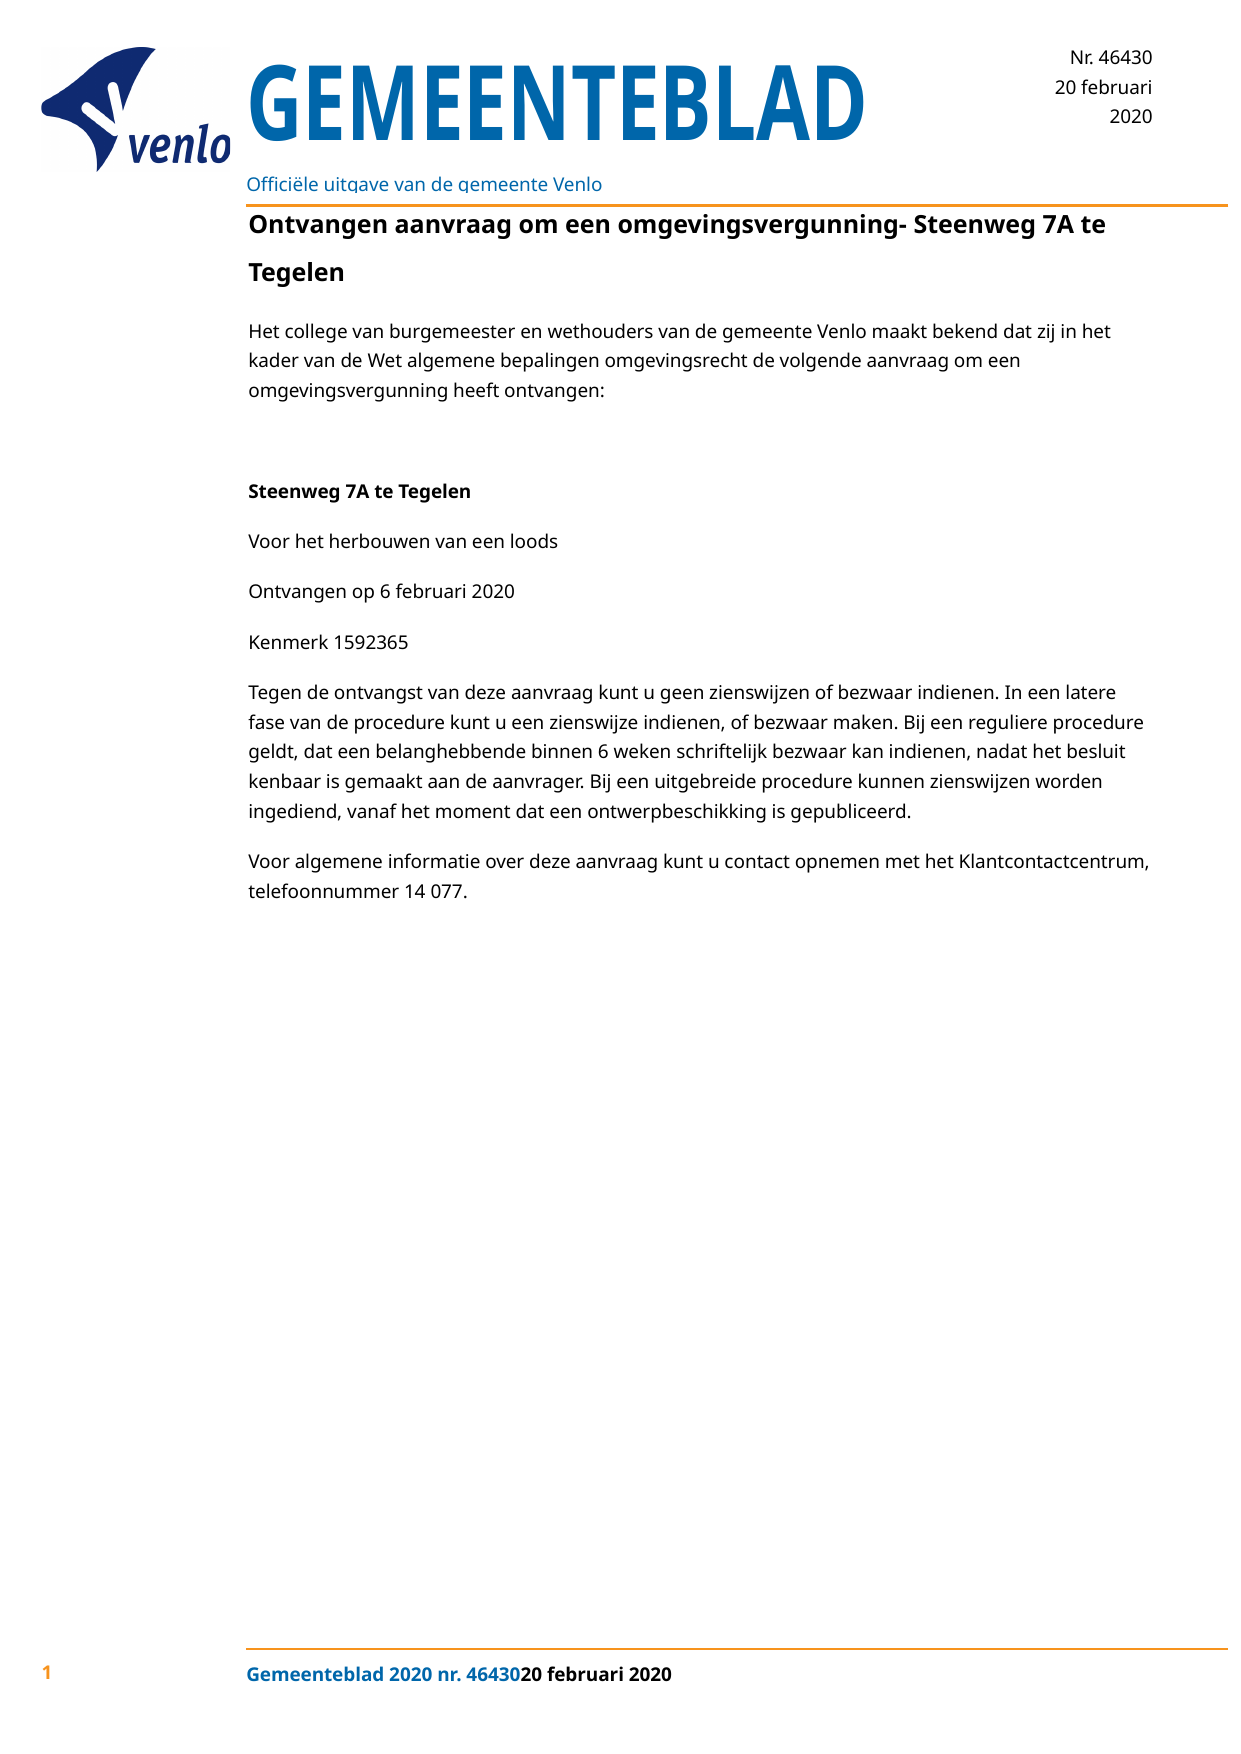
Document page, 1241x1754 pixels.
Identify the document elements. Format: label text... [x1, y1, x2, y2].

text Ontvangen aanvraag om een omgevingsvergunning- Steenweg 7A te Tegelen [248, 207, 1152, 288]
text Kenmerk 1592365 [248, 629, 1152, 655]
text Steenweg 7A te Tegelen [248, 478, 1152, 504]
text Het college van burgemeester en wethouders van de gemeente Venlo maakt bekend dat zij in het kader van de Wet algemene bepalingen omgevingsrecht de volgende aanvraag om een omgevingsvergunning heeft ontvangen: [248, 318, 1152, 403]
text Voor het herbouwen van een loods [248, 528, 1152, 554]
picture [41, 47, 231, 172]
text Tegen de ontvangst van deze aanvraag kunt u geen zienswijzen of bezwaar indienen. In een latere fase van de procedure kunt u een zienswijze indienen, of bezwaar maken. Bij een reguliere procedure geldt, dat een belanghebbende binnen 6 weken schriftelijk bezwaar kan indienen, nadat het besluit kenbaar is gemaakt aan de aanvrager. Bij een uitgebreide procedure kunnen zienswijzen worden ingediend, vanaf het moment dat een ontwerpbeschikking is gepubliceerd. [248, 679, 1152, 824]
text Voor algemene informatie over deze aanvraag kunt u contact opnemen met het Klantcontactcentrum, telefoonnummer 14 077. [248, 848, 1152, 904]
text Ontvangen op 6 februari 2020 [248, 579, 1152, 604]
